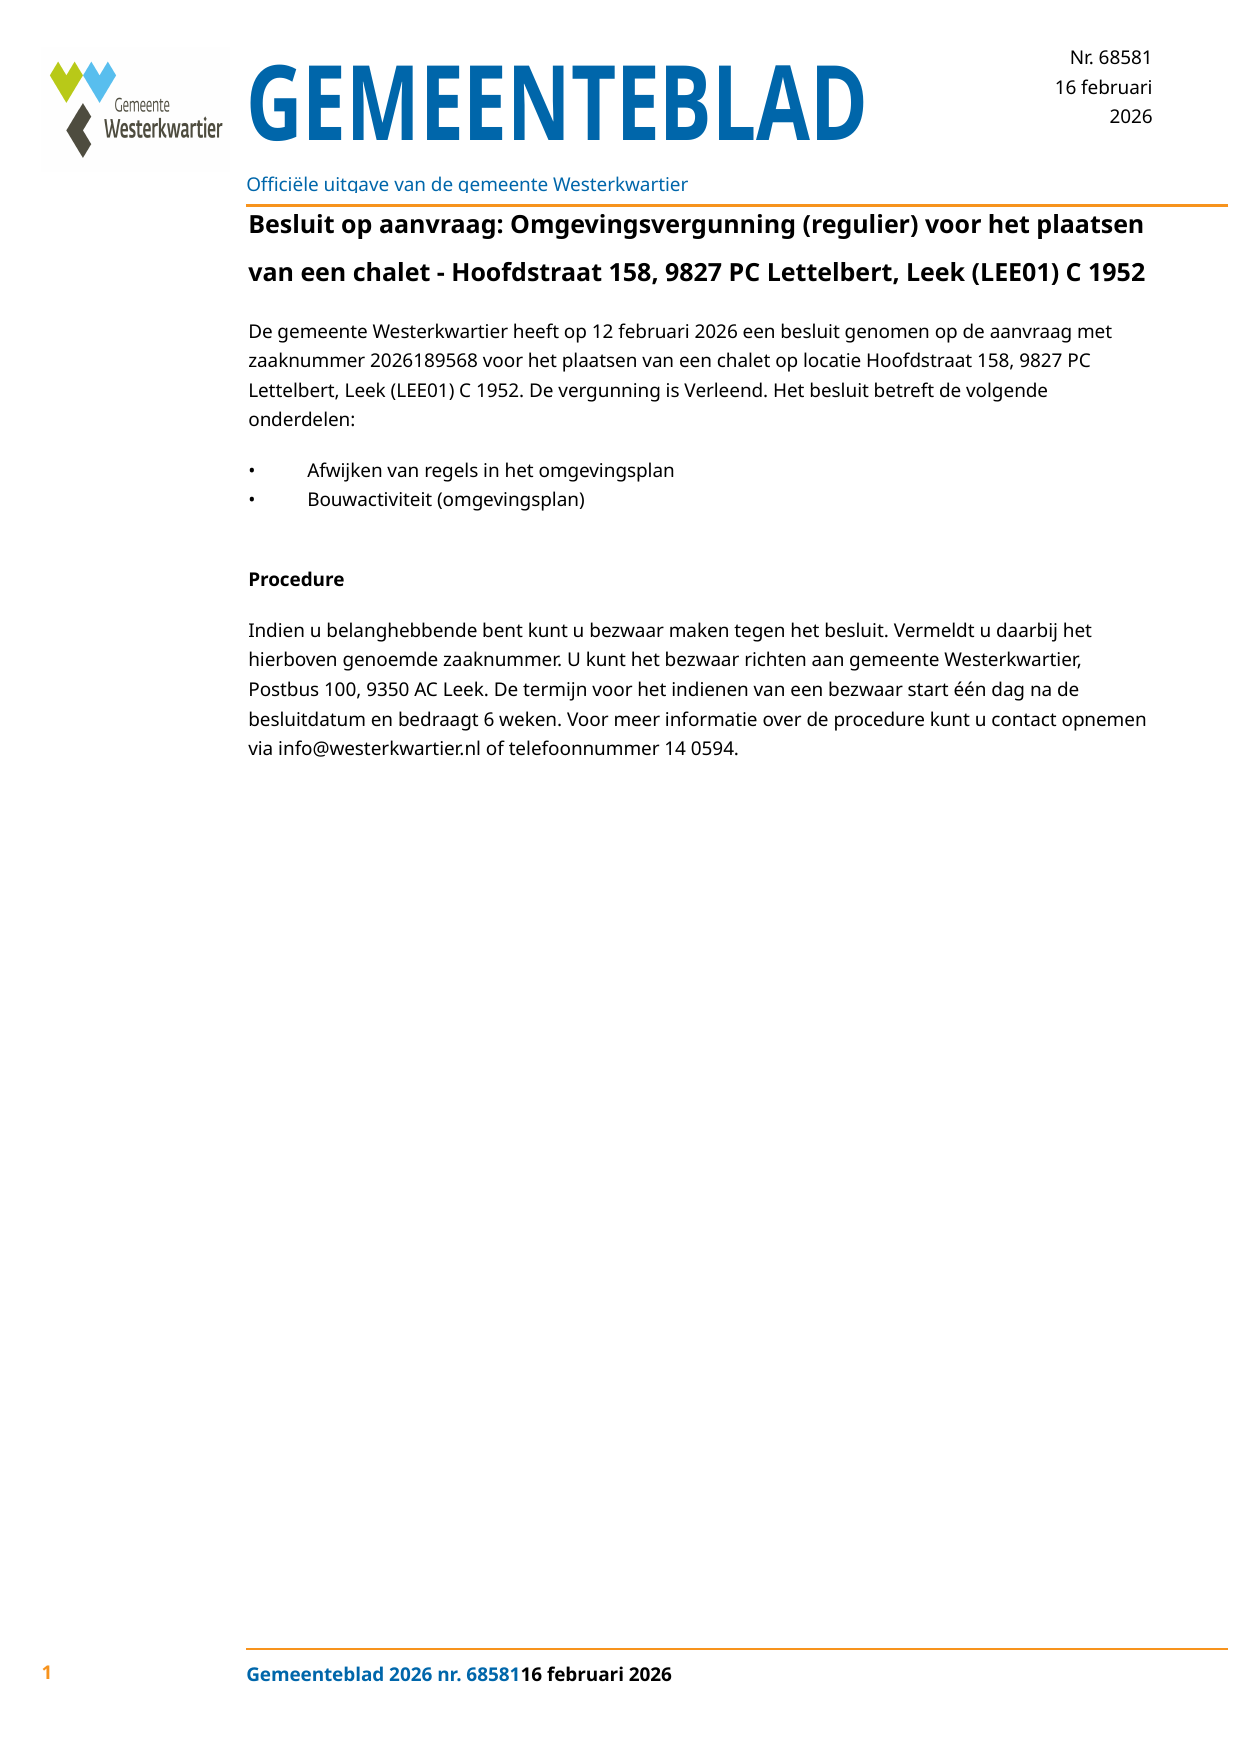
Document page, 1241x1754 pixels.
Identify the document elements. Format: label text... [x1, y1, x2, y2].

text Besluit op aanvraag: Omgevingsvergunning (regulier) voor het plaatsen van een chalet - Hoofdstraat 158, 9827 PC Lettelbert, Leek (LEE01) C 1952 [248, 207, 1152, 288]
text De gemeente Westerkwartier heeft op 12 februari 2026 een besluit genomen op de aanvraag met zaaknummer 2026189568 voor het plaatsen van een chalet op locatie Hoofdstraat 158, 9827 PC Lettelbert, Leek (LEE01) C 1952. De vergunning is Verleend. Het besluit betreft de volgende onderdelen: [248, 318, 1152, 432]
list Afwijken van regels in het omgevingsplan [248, 457, 1152, 483]
text Procedure [248, 567, 1152, 592]
picture [41, 47, 231, 172]
list Bouwactiviteit (omgevingsplan) [248, 487, 1152, 512]
text Indien u belanghebbende bent kunt u bezwaar maken tegen het besluit. Vermeldt u daarbij het hierboven genoemde zaaknummer. U kunt het bezwaar richten aan gemeente Westerkwartier, Postbus 100, 9350 AC Leek. De termijn voor het indienen van een bezwaar start één dag na de besluitdatum en bedraagt 6 weken. Voor meer informatie over de procedure kunt u contact opnemen via info@westerkwartier.nl of telefoonnummer 14 0594. [248, 617, 1152, 761]
